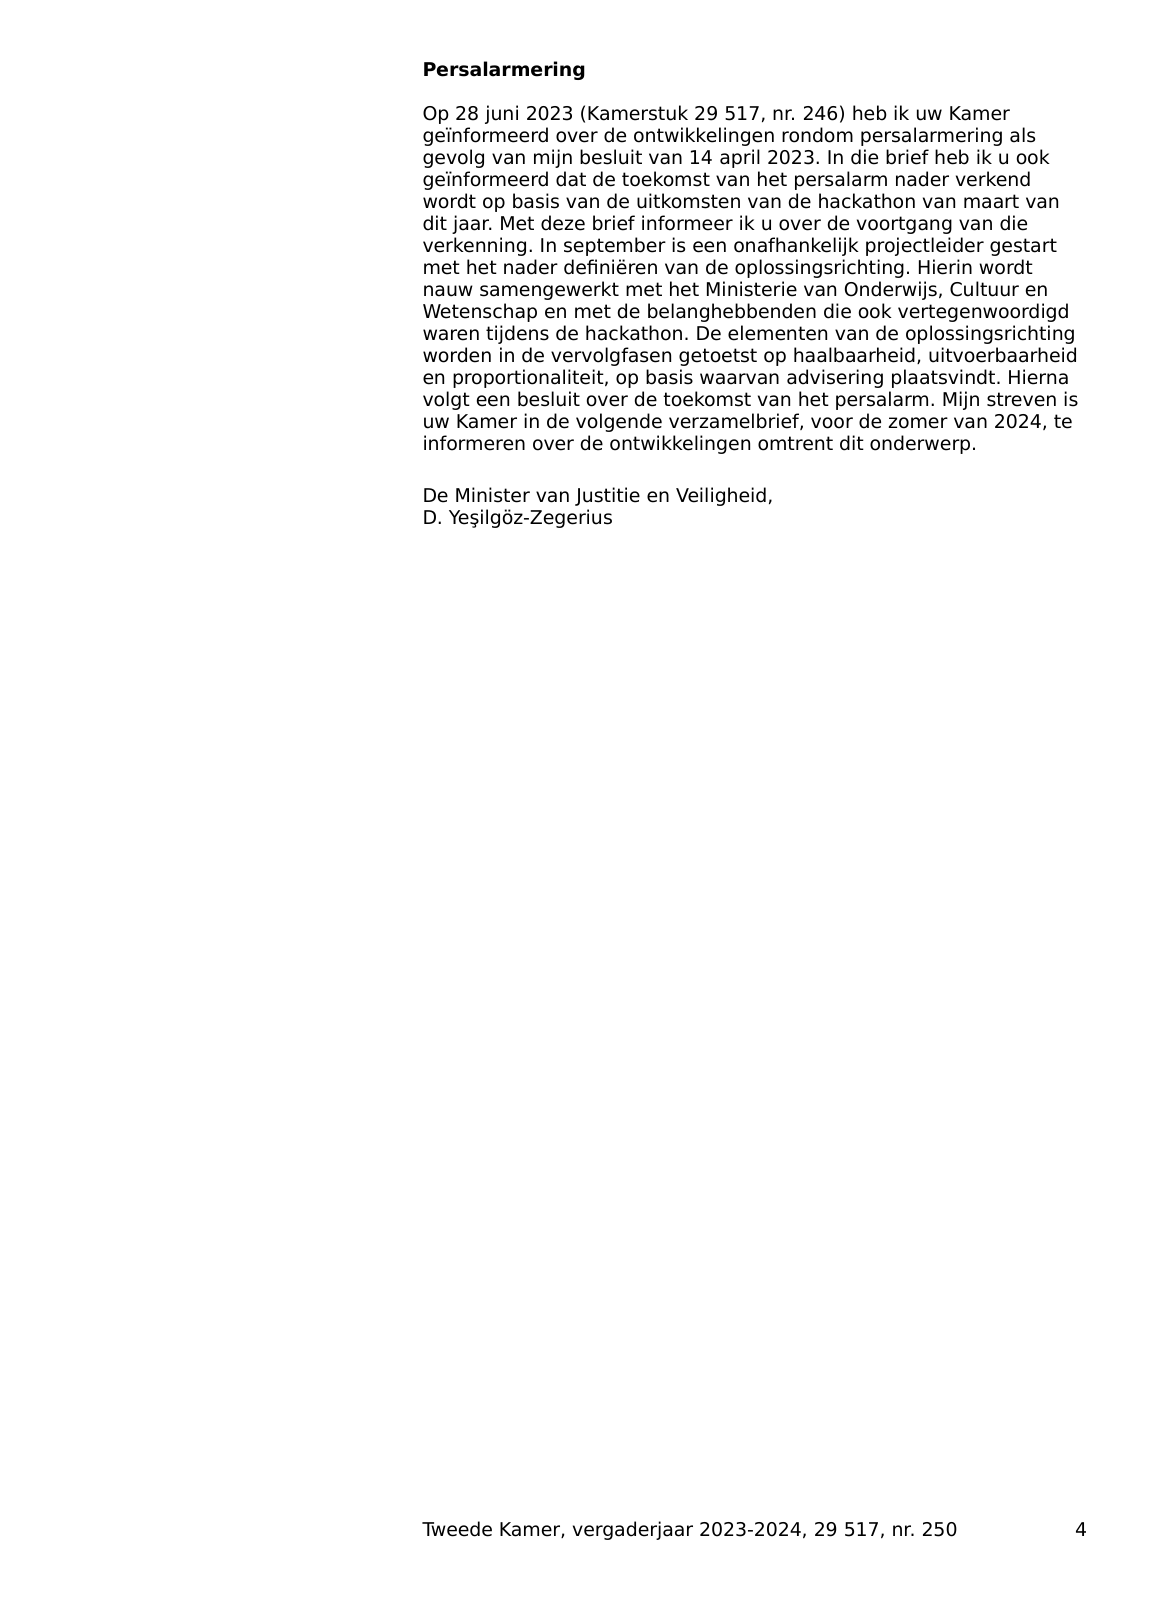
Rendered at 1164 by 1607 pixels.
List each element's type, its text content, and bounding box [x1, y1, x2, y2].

text Op 28 juni 2023 (Kamerstuk 29 517, nr. 246) heb ik uw Kamer geïnformeerd over de ontwikkelingen rondom persalarmering als gevolg van mijn besluit van 14 april 2023. In die brief heb ik u ook geïnformeerd dat de toekomst van het persalarm nader verkend wordt op basis van de uitkomsten van de hackathon van maart van dit jaar. Met deze brief informeer ik u over de voortgang van die verkenning. In september is een onafhankelijk projectleider gestart met het nader definiëren van de oplossingsrichting. Hierin wordt nauw samengewerkt met het Ministerie van Onderwijs, Cultuur en Wetenschap en met de belanghebbenden die ook vertegenwoordigd waren tijdens de hackathon. De elementen van de oplossingsrichting worden in de vervolgfasen getoetst op haalbaarheid, uitvoerbaarheid en proportionaliteit, op basis waarvan advisering plaatsvindt. Hierna volgt een besluit over de toekomst van het persalarm. Mijn streven is uw Kamer in de volgende verzamelbrief, voor de zomer van 2024, te informeren over de ontwikkelingen omtrent dit onderwerp. [422, 103, 1087, 455]
text De Minister van Justitie en Veiligheid, D. Yeşilgöz-Zegerius [422, 485, 1087, 529]
subtitle Persalarmering [422, 59, 1087, 81]
